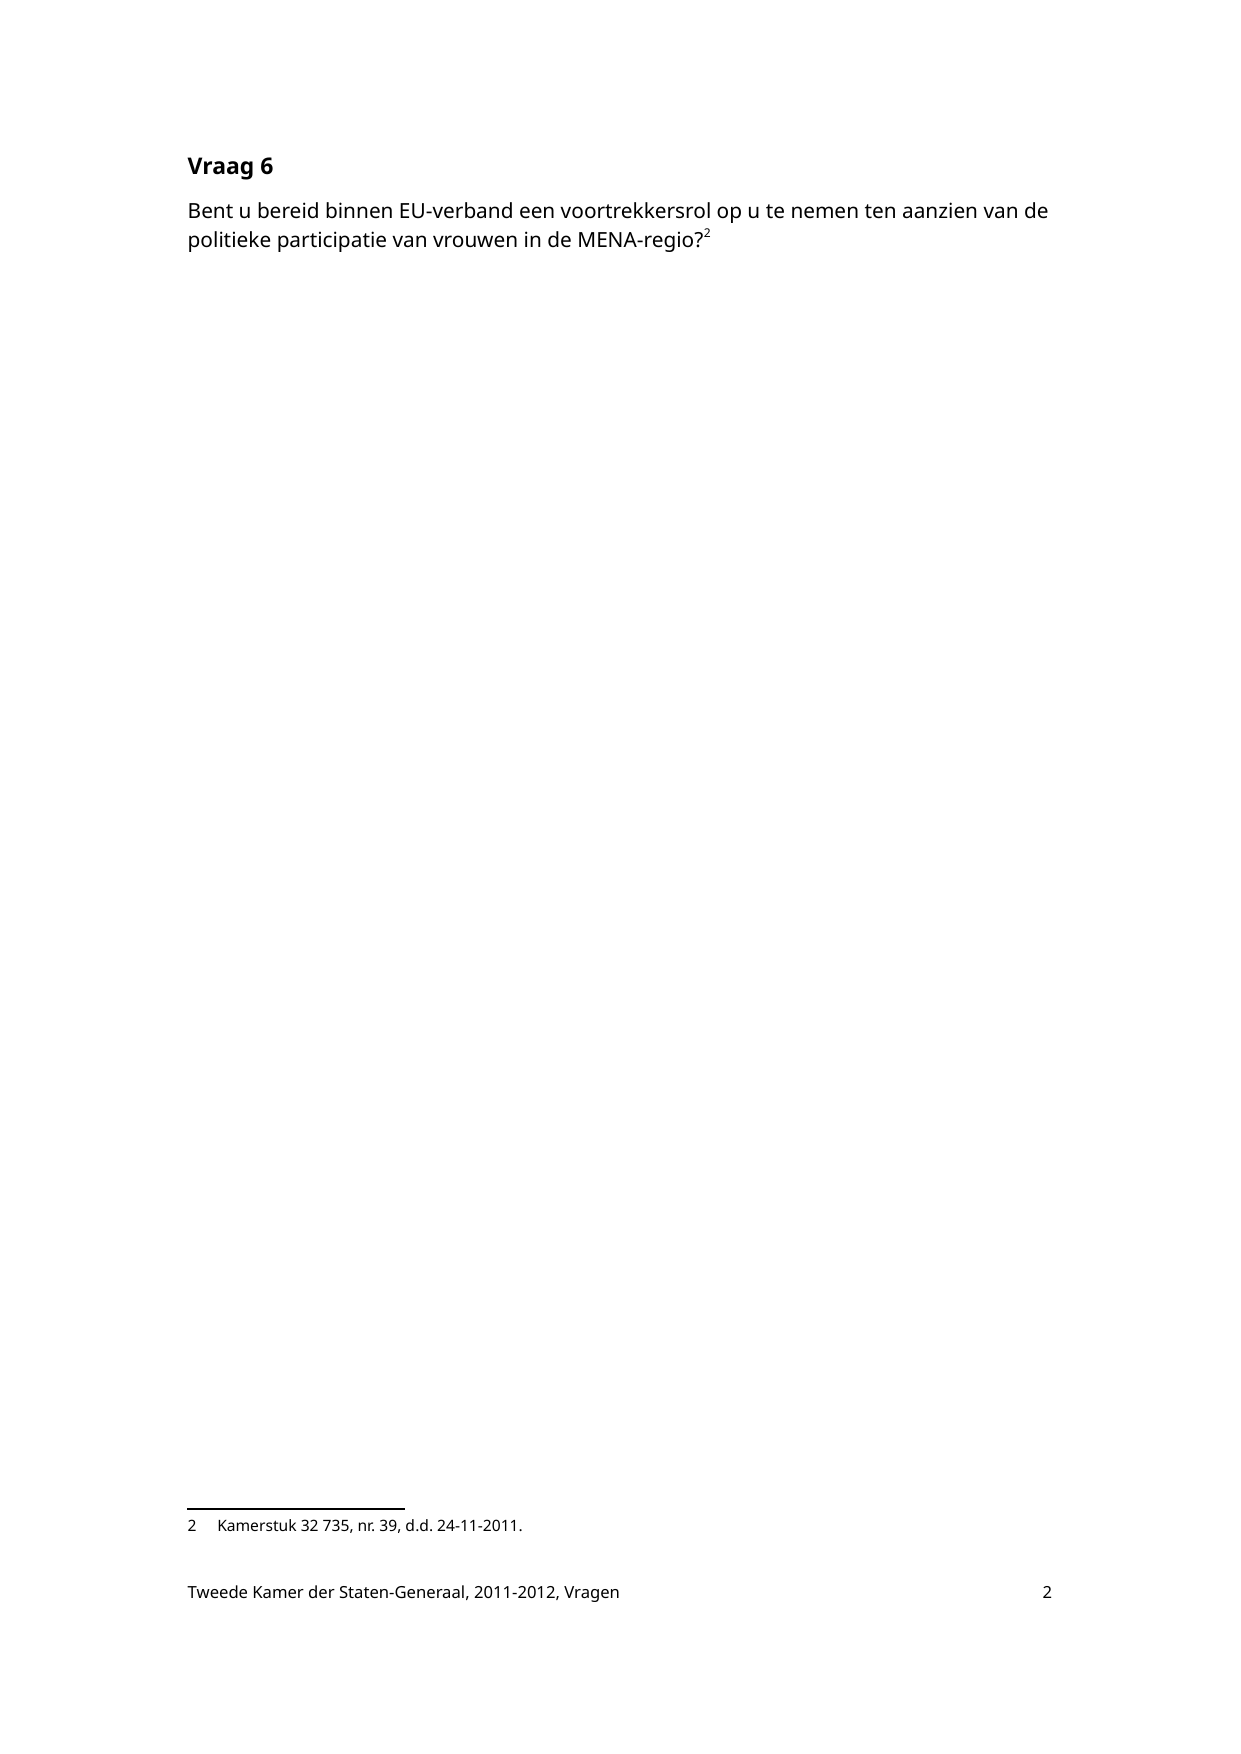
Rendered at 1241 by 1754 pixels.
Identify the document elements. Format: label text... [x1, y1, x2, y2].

text Kamerstuk 32 735, nr. 39, d.d. 24-11-2011. [187, 1508, 1053, 1536]
subtitle Vraag 6 [187, 150, 1053, 181]
text Bent u bereid binnen EU-verband een voortrekkersrol op u te nemen ten aanzien van de politieke participatie van vrouwen in de MENA-regio? [187, 196, 1053, 253]
